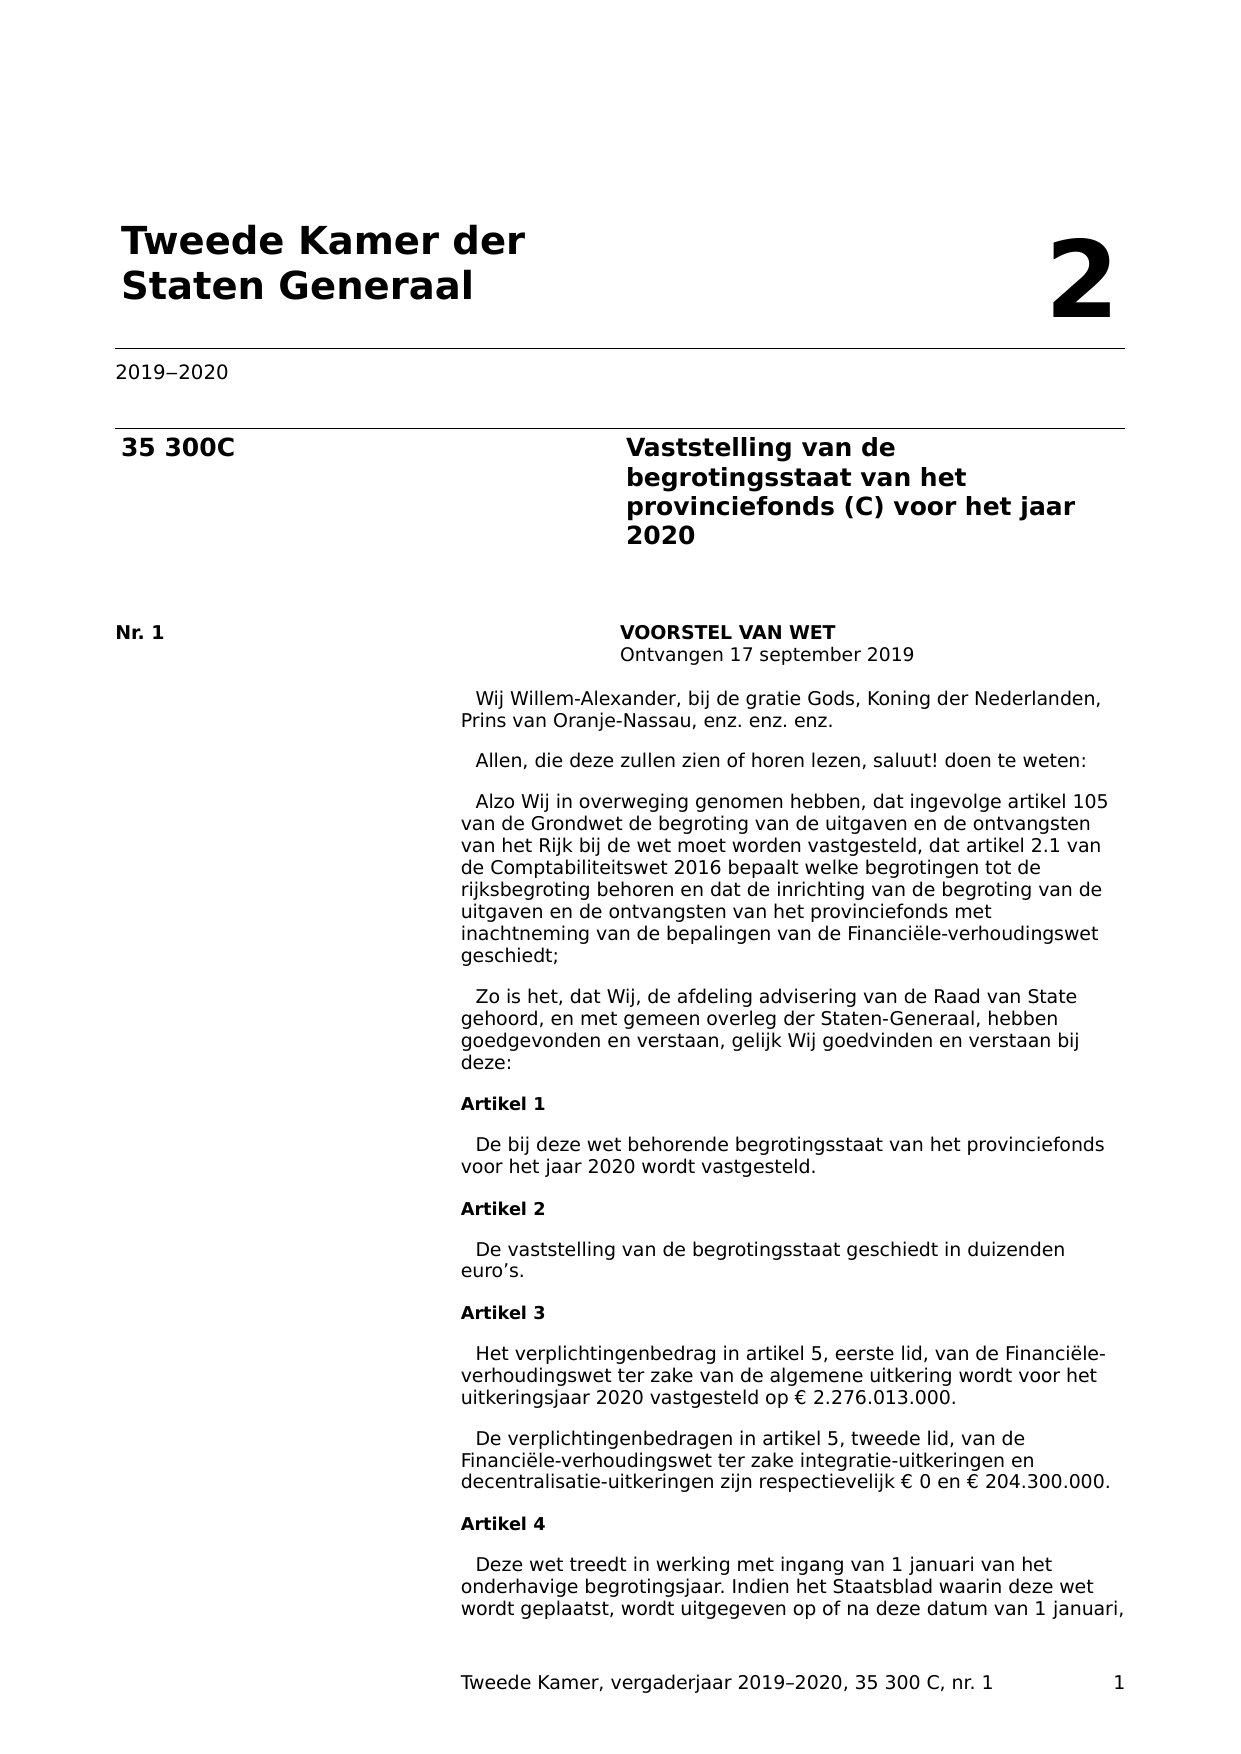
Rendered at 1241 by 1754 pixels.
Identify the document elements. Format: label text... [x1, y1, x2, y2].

text Deze wet treedt in werking met ingang van 1 januari van het onderhavige begrotingsjaar. Indien het Staatsblad waarin deze wet wordt geplaatst, wordt uitgegeven op of na deze datum van 1 januari, [461, 1554, 1125, 1620]
table_header Voorstel van wet Ontvangen 17 september 2019 [620, 622, 1125, 688]
title Artikel 1 [461, 1092, 1125, 1115]
text Allen, die deze zullen zien of horen lezen, saluut! doen te weten: [461, 750, 1125, 772]
table_header 35 300C [115, 429, 620, 556]
title Artikel 2 [461, 1197, 1125, 1220]
text De bij deze wet behorende begrotingsstaat van het provinciefonds voor het jaar 2020 wordt vastgesteld. [461, 1134, 1125, 1178]
title Artikel 4 [461, 1512, 1125, 1535]
title Artikel 3 [461, 1301, 1125, 1324]
text Alzo Wij in overweging genomen hebben, dat ingevolge artikel 105 van de Grondwet de begroting van de uitgaven en de ontvangsten van het Rijk bij de wet moet worden vastgesteld, dat artikel 2.1 van de Comptabiliteitswet 2016 bepaalt welke begrotingen tot de rijksbegroting behoren en dat de inrichting van de begroting van de uitgaven en de ontvangsten van het provinciefonds met inachtneming van de bepalingen van de Financiële-verhoudingswet geschiedt; [461, 791, 1125, 967]
text Zo is het, dat Wij, de afdeling advisering van de Raad van State gehoord, en met gemeen overleg der Staten-Generaal, hebben goedgevonden en verstaan, gelijk Wij goedvinden en verstaan bij deze: [461, 986, 1125, 1074]
table_cell 2019‒2020 [115, 349, 1125, 384]
text Wij Willem-Alexander, bij de gratie Gods, Koning der Nederlanden, Prins van Oranje-Nassau, enz. enz. enz. [461, 688, 1125, 732]
table_header Vaststelling van de begrotingsstaat van het provinciefonds (C) voor het jaar 2020 [620, 429, 1125, 556]
table_header Nr. 1 [115, 622, 620, 688]
text De verplichtingenbedragen in artikel 5, tweede lid, van de Financiële-verhoudingswet ter zake integratie-uitkeringen en decentralisatie-uitkeringen zijn respectievelijk € 0 en € 204.300.000. [461, 1427, 1125, 1493]
table_header 2 [620, 213, 1125, 348]
table_header Tweede Kamer der Staten Generaal [115, 213, 620, 348]
text Het verplichtingenbedrag in artikel 5, eerste lid, van de Financiële-verhoudingswet ter zake van de algemene uitkering wordt voor het uitkeringsjaar 2020 vastgesteld op € 2.276.013.000. [461, 1343, 1125, 1409]
text De vaststelling van de begrotingsstaat geschiedt in duizenden euro’s. [461, 1238, 1125, 1282]
